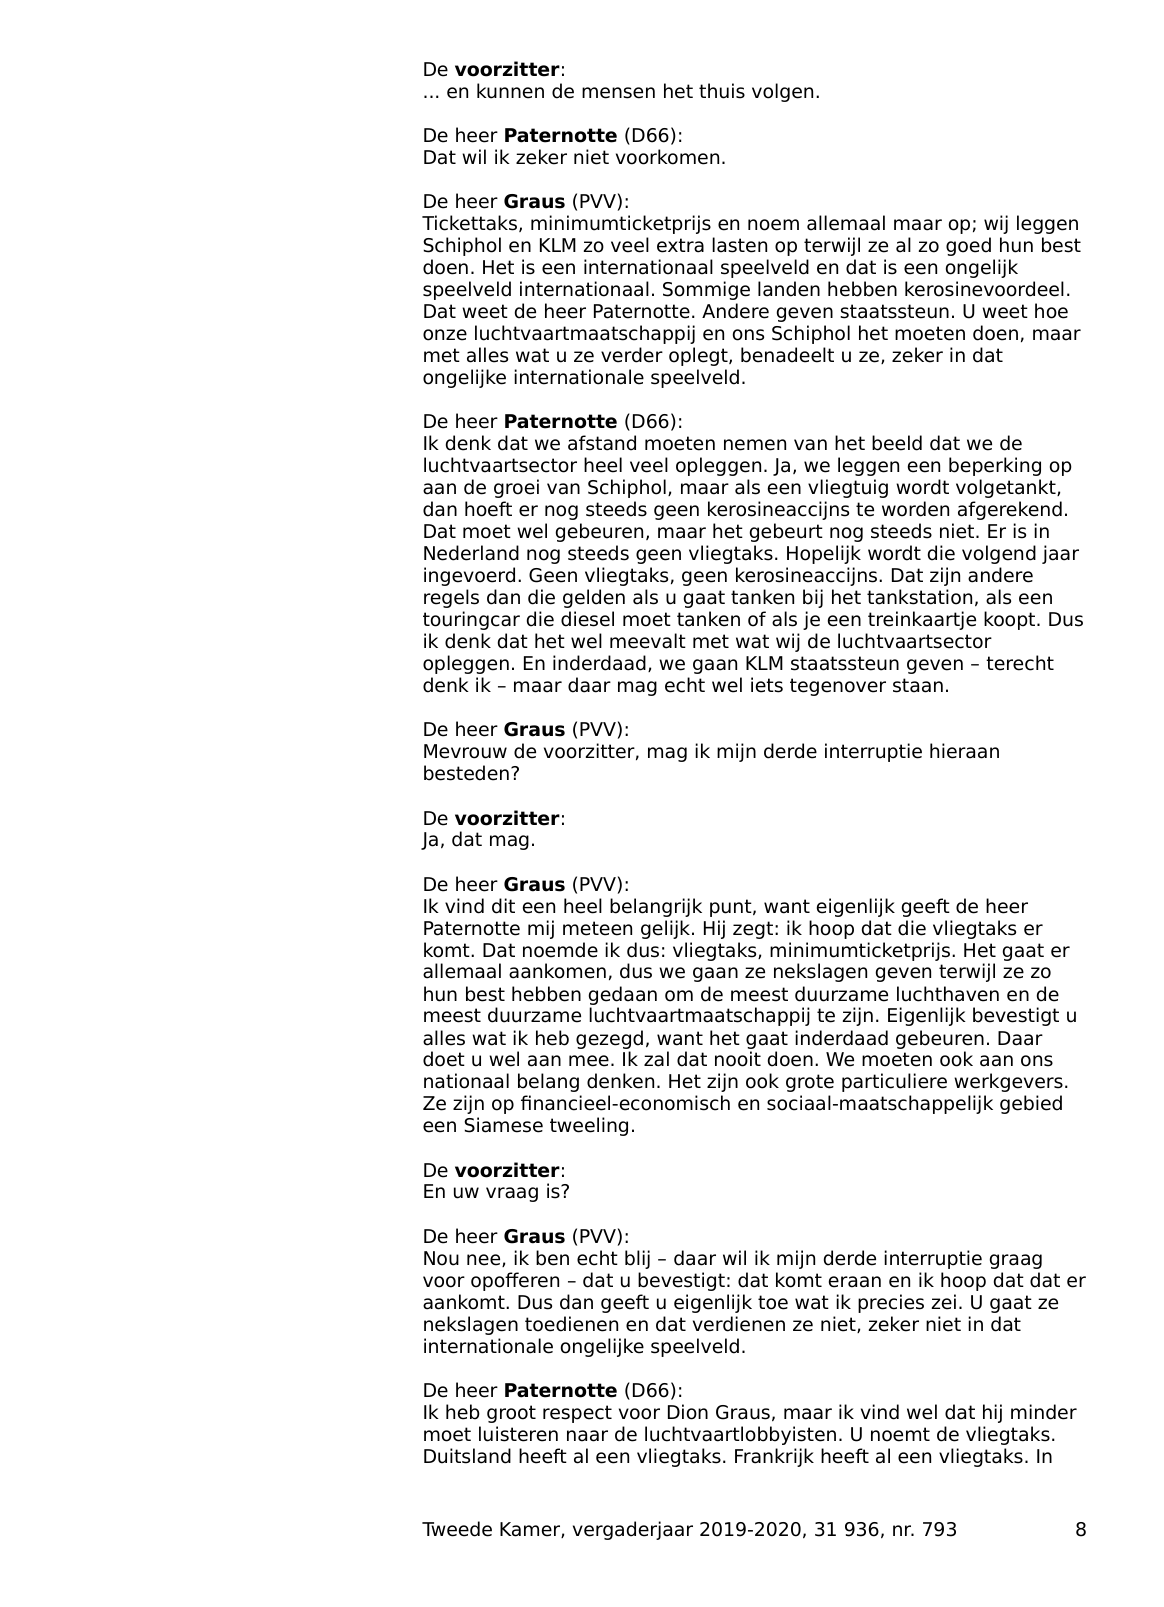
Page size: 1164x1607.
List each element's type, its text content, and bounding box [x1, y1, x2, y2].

text De heer Paternotte (D66): [422, 411, 1087, 433]
text Nou nee, ik ben echt blij – daar wil ik mijn derde interruptie graag voor opofferen – dat u bevestigt: dat komt eraan en ik hoop dat dat er aankomt. Dus dan geeft u eigenlijk toe wat ik precies zei. U gaat ze nekslagen toedienen en dat verdienen ze niet, zeker niet in dat internationale ongelijke speelveld. [422, 1248, 1087, 1357]
text De heer Graus (PVV): [422, 719, 1087, 741]
text De heer Graus (PVV): [422, 191, 1087, 213]
text De voorzitter: [422, 1159, 1087, 1181]
text Ik denk dat we afstand moeten nemen van het beeld dat we de luchtvaartsector heel veel opleggen. Ja, we leggen een beperking op aan de groei van Schiphol, maar als een vliegtuig wordt volgetankt, dan hoeft er nog steeds geen kerosineaccijns te worden afgerekend. Dat moet wel gebeuren, maar het gebeurt nog steeds niet. Er is in Nederland nog steeds geen vliegtaks. Hopelijk wordt die volgend jaar ingevoerd. Geen vliegtaks, geen kerosineaccijns. Dat zijn andere regels dan die gelden als u gaat tanken bij het tankstation, als een touringcar die diesel moet tanken of als je een treinkaartje koopt. Dus ik denk dat het wel meevalt met wat wij de luchtvaartsector opleggen. En inderdaad, we gaan KLM staatssteun geven – terecht denk ik – maar daar mag echt wel iets tegenover staan. [422, 433, 1087, 697]
text De voorzitter: [422, 807, 1087, 829]
text Ja, dat mag. [422, 829, 1087, 851]
text En uw vraag is? [422, 1181, 1087, 1203]
text De heer Paternotte (D66): [422, 1380, 1087, 1402]
text Ik vind dit een heel belangrijk punt, want eigenlijk geeft de heer Paternotte mij meteen gelijk. Hij zegt: ik hoop dat die vliegtaks er komt. Dat noemde ik dus: vliegtaks, minimumticketprijs. Het gaat er allemaal aankomen, dus we gaan ze nekslagen geven terwijl ze zo hun best hebben gedaan om de meest duurzame luchthaven en de meest duurzame luchtvaartmaatschappij te zijn. Eigenlijk bevestigt u alles wat ik heb gezegd, want het gaat inderdaad gebeuren. Daar doet u wel aan mee. Ik zal dat nooit doen. We moeten ook aan ons nationaal belang denken. Het zijn ook grote particuliere werkgevers. Ze zijn op financieel-economisch en sociaal-maatschappelijk gebied een Siamese tweeling. [422, 896, 1087, 1137]
text Tickettaks, minimumticketprijs en noem allemaal maar op; wij leggen Schiphol en KLM zo veel extra lasten op terwijl ze al zo goed hun best doen. Het is een internationaal speelveld en dat is een ongelijk speelveld internationaal. Sommige landen hebben kerosinevoordeel. Dat weet de heer Paternotte. Andere geven staatssteun. U weet hoe onze luchtvaartmaatschappij en ons Schiphol het moeten doen, maar met alles wat u ze verder oplegt, benadeelt u ze, zeker in dat ongelijke internationale speelveld. [422, 213, 1087, 389]
text De voorzitter: [422, 59, 1087, 81]
text De heer Paternotte (D66): [422, 125, 1087, 147]
text De heer Graus (PVV): [422, 873, 1087, 896]
text Dat wil ik zeker niet voorkomen. [422, 147, 1087, 169]
text Ik heb groot respect voor Dion Graus, maar ik vind wel dat hij minder moet luisteren naar de luchtvaartlobbyisten. U noemt de vliegtaks. Duitsland heeft al een vliegtaks. Frankrijk heeft al een vliegtaks. In [422, 1402, 1087, 1468]
text Mevrouw de voorzitter, mag ik mijn derde interruptie hieraan besteden? [422, 741, 1087, 785]
text ... en kunnen de mensen het thuis volgen. [422, 81, 1087, 103]
text De heer Graus (PVV): [422, 1226, 1087, 1248]
